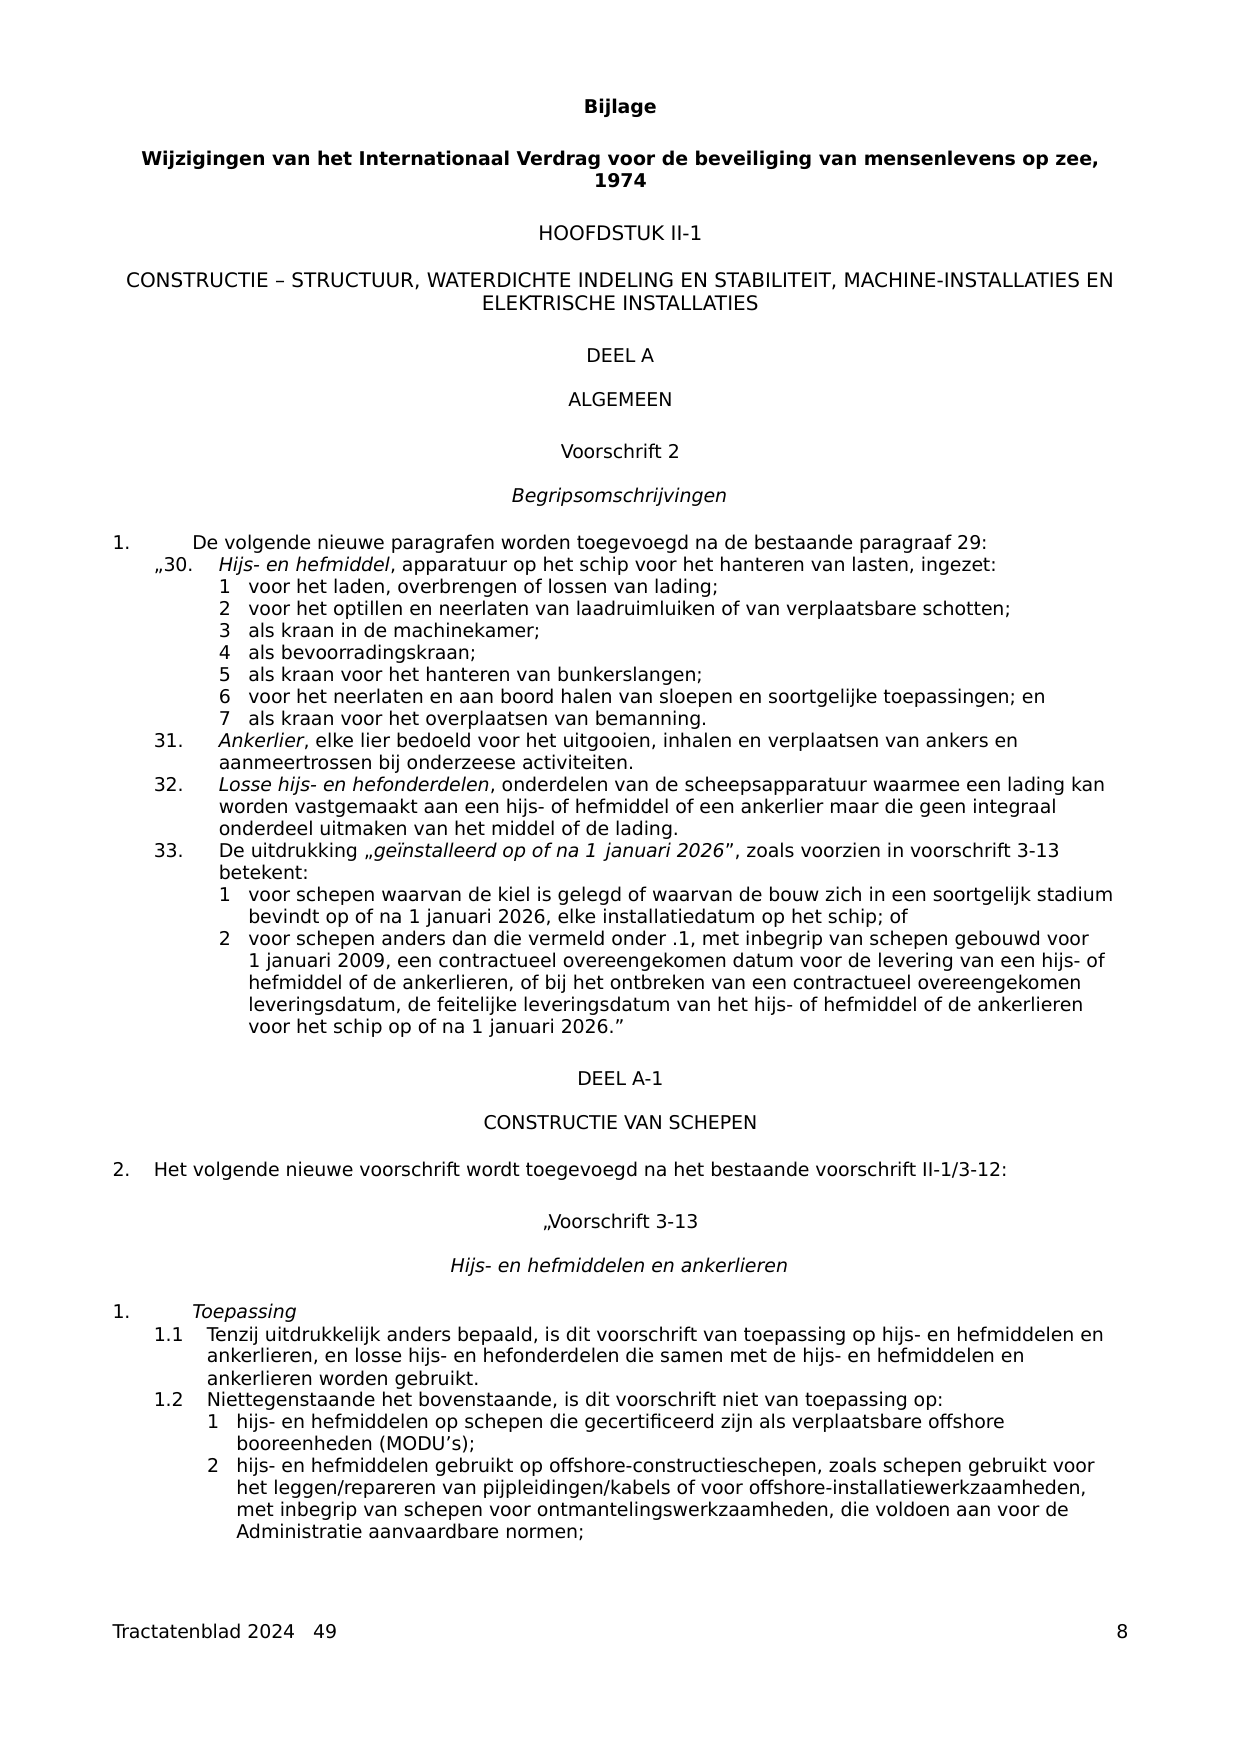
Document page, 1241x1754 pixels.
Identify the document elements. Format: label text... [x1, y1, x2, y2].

subtitle DEEL A-1 CONSTRUCTIE VAN SCHEPEN [112, 1068, 1128, 1133]
text 5 als kraan voor het hanteren van bunkerslangen; [218, 664, 1128, 686]
subtitle Bijlage [112, 96, 1128, 118]
text 33. De uitdrukking „geïnstalleerd op of na 1 januari 2026”, zoals voorzien in voorschrift 3-13 betekent: [153, 840, 1128, 884]
text 7 als kraan voor het overplaatsen van bemanning. [218, 708, 1128, 730]
text „30. Hijs- en hefmiddel, apparatuur op het schip voor het hanteren van lasten, ingezet: [153, 554, 1128, 576]
text 31. Ankerlier, elke lier bedoeld voor het uitgooien, inhalen en verplaatsen van ankers en aanmeertrossen bij onderzeese activiteiten. [153, 730, 1128, 774]
text 2 voor schepen anders dan die vermeld onder .1, met inbegrip van schepen gebouwd voor 1 januari 2009, een contractueel overeengekomen datum voor de levering van een hijs- of hefmiddel of de ankerlieren, of bij het ontbreken van een contractueel overeengekomen leveringsdatum, de feitelijke leveringsdatum van het hijs- of hefmiddel of de ankerlieren voor het schip op of na 1 januari 2026.” [218, 928, 1128, 1038]
subtitle Voorschrift 2 Begripsomschrijvingen [112, 441, 1128, 507]
text 1 voor het laden, overbrengen of lossen van lading; [218, 576, 1128, 598]
text 2 voor het optillen en neerlaten van laadruimluiken of van verplaatsbare schotten; [218, 598, 1128, 620]
text 3 als kraan in de machinekamer; [218, 620, 1128, 642]
text 2. Het volgende nieuwe voorschrift wordt toegevoegd na het bestaande voorschrift II-1/3-12: [112, 1158, 1128, 1181]
text 1 voor schepen waarvan de kiel is gelegd of waarvan de bouw zich in een soortgelijk stadium bevindt op of na 1 januari 2026, elke installatiedatum op het schip; of [218, 884, 1128, 928]
text 1. Toepassing [112, 1301, 1128, 1323]
text 6 voor het neerlaten en aan boord halen van sloepen en soortgelijke toepassingen; en [218, 686, 1128, 708]
text 4 als bevoorradingskraan; [218, 642, 1128, 664]
subtitle „Voorschrift 3-13 Hijs- en hefmiddelen en ankerlieren [112, 1211, 1128, 1276]
text 1 hijs- en hefmiddelen op schepen die gecertificeerd zijn als verplaatsbare offshore booreenheden (MODU’s); [207, 1411, 1128, 1455]
text 1.1 Tenzij uitdrukkelijk anders bepaald, is dit voorschrift van toepassing op hijs- en hefmiddelen en ankerlieren, en losse hijs- en hefonderdelen die samen met de hijs- en hefmiddelen en ankerlieren worden gebruikt. [153, 1323, 1128, 1389]
subtitle HOOFDSTUK II-1 CONSTRUCTIE – STRUCTUUR, WATERDICHTE INDELING EN STABILITEIT, MACHINE-INSTALLATIES EN ELEKTRISCHE INSTALLATIES [112, 222, 1128, 315]
subtitle DEEL A ALGEMEEN [112, 345, 1128, 411]
text 1.2 Niettegenstaande het bovenstaande, is dit voorschrift niet van toepassing op: [153, 1389, 1128, 1411]
subtitle Wijzigingen van het Internationaal Verdrag voor de beveiliging van mensenlevens op zee, 1974 [112, 148, 1128, 192]
text 2 hijs- en hefmiddelen gebruikt op offshore-constructieschepen, zoals schepen gebruikt voor het leggen/repareren van pijpleidingen/kabels of voor offshore-installatiewerkzaamheden, met inbegrip van schepen voor ontmantelingswerkzaamheden, die voldoen aan voor de Administratie aanvaardbare normen; [207, 1455, 1128, 1543]
text 32. Losse hijs- en hefonderdelen, onderdelen van de scheepsapparatuur waarmee een lading kan worden vastgemaakt aan een hijs- of hefmiddel of een ankerlier maar die geen integraal onderdeel uitmaken van het middel of de lading. [153, 774, 1128, 840]
text 1. De volgende nieuwe paragrafen worden toegevoegd na de bestaande paragraaf 29: [112, 532, 1128, 554]
